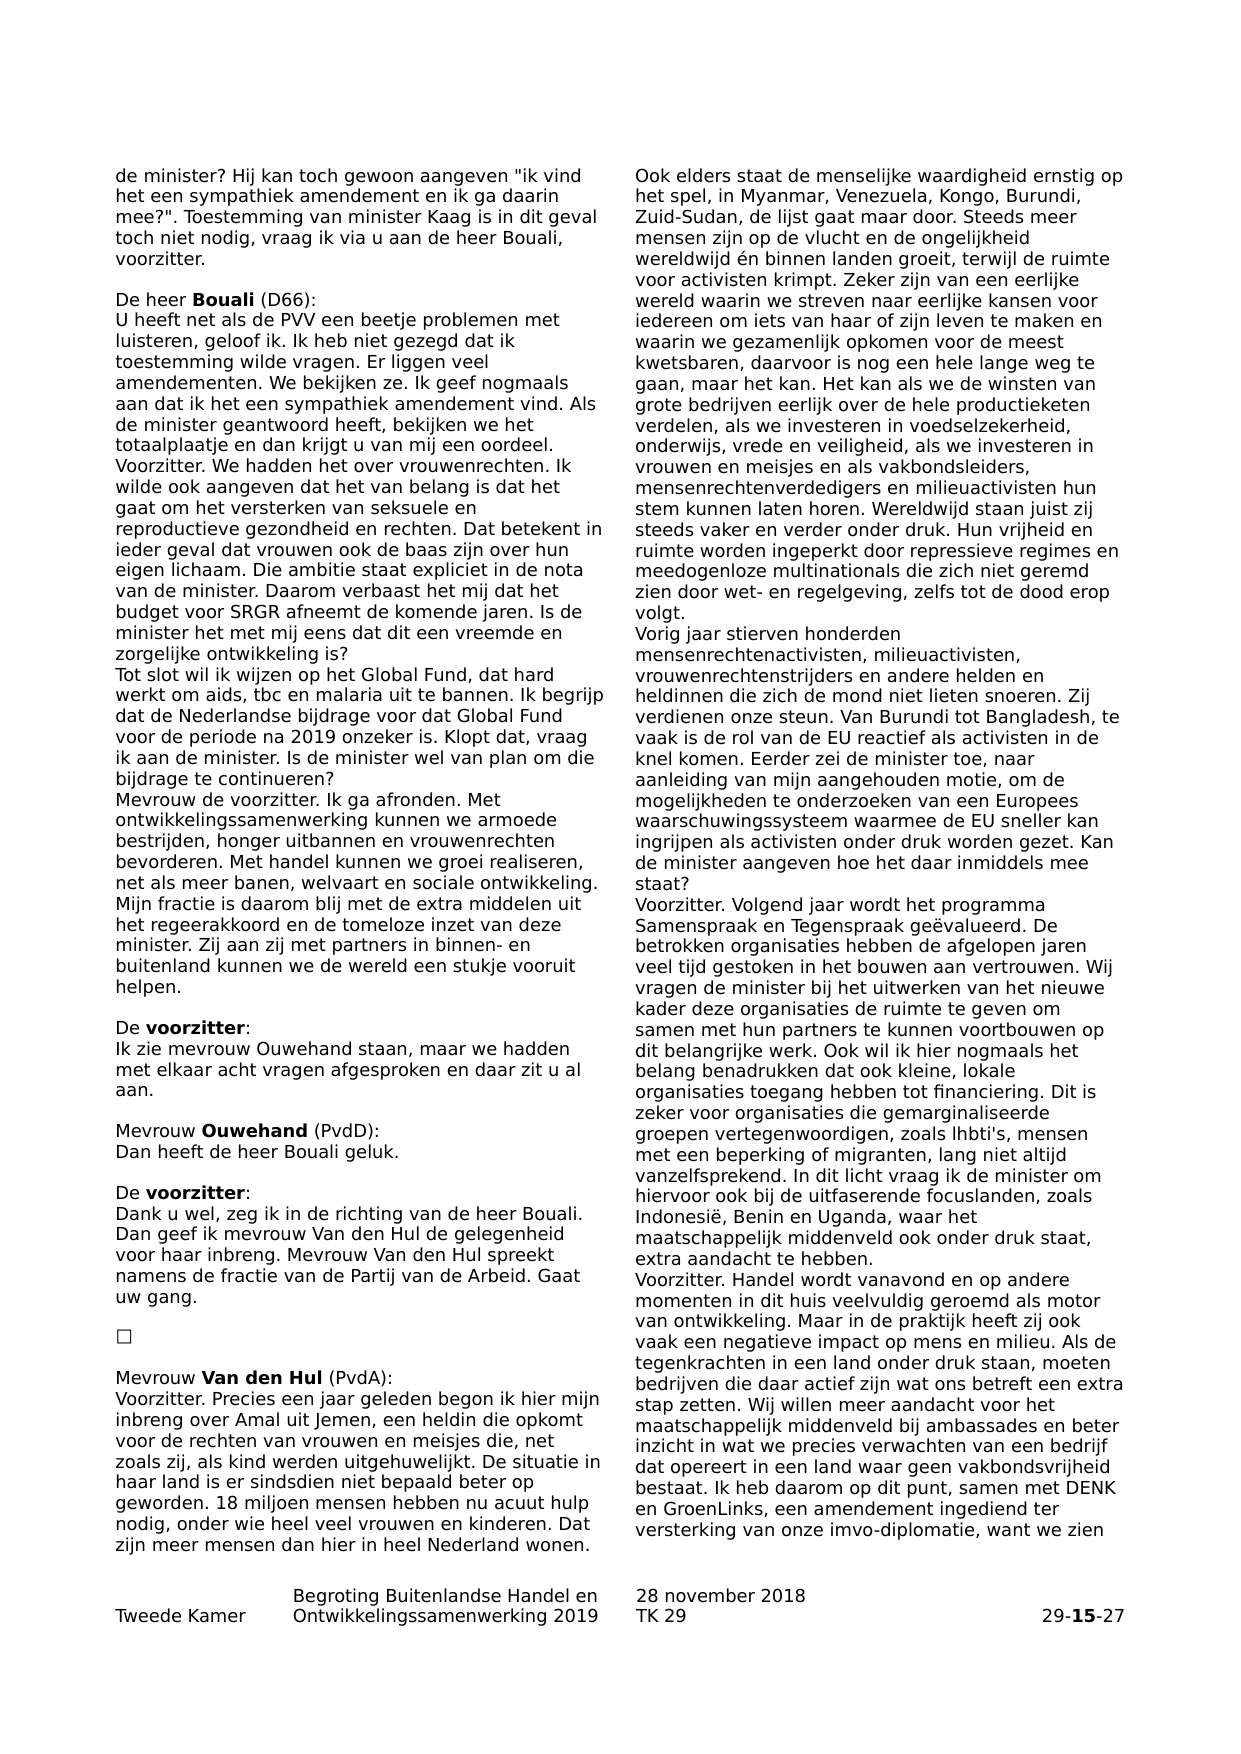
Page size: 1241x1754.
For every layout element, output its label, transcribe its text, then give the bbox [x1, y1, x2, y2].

text Dank u wel, zeg ik in de richting van de heer Bouali. Dan geef ik mevrouw Van den Hul de gelegenheid voor haar inbreng. Mevrouw Van den Hul spreekt namens de fractie van de Partij van de Arbeid. Gaat uw gang. [115, 1203, 605, 1307]
text Voorzitter. We hadden het over vrouwenrechten. Ik wilde ook aangeven dat het van belang is dat het gaat om het versterken van seksuele en reproductieve gezondheid en rechten. Dat betekent in ieder geval dat vrouwen ook de baas zijn over hun eigen lichaam. Die ambitie staat expliciet in de nota van de minister. Daarom verbaast het mij dat het budget voor SRGR afneemt de komende jaren. Is de minister het met mij eens dat dit een vreemde en zorgelijke ontwikkeling is? [115, 456, 605, 664]
text De voorzitter: [115, 1018, 605, 1038]
text De voorzitter: [115, 1182, 605, 1203]
text Vorig jaar stierven honderden mensenrechtenactivisten, milieuactivisten, vrouwenrechtenstrijders en andere helden en heldinnen die zich de mond niet lieten snoeren. Zij verdienen onze steun. Van Burundi tot Bangladesh, te vaak is de rol van de EU reactief als activisten in de knel komen. Eerder zei de minister toe, naar aanleiding van mijn aangehouden motie, om de mogelijkheden te onderzoeken van een Europees waarschuwingssysteem waarmee de EU sneller kan ingrijpen als activisten onder druk worden gezet. Kan de minister aangeven hoe het daar inmiddels mee staat? [635, 624, 1125, 894]
text Dan heeft de heer Bouali geluk. [115, 1142, 605, 1162]
text ⬜ [115, 1327, 605, 1348]
text De heer Bouali (D66): [115, 289, 605, 310]
text Mevrouw Van den Hul (PvdA): [115, 1368, 605, 1389]
text Ik zie mevrouw Ouwehand staan, maar we hadden met elkaar acht vragen afgesproken en daar zit u al aan. [115, 1038, 605, 1101]
text de minister? Hij kan toch gewoon aangeven "ik vind het een sympathiek amendement en ik ga daarin mee?". Toestemming van minister Kaag is in dit geval toch niet nodig, vraag ik via u aan de heer Bouali, voorzitter. [115, 165, 605, 269]
text Voorzitter. Volgend jaar wordt het programma Samenspraak en Tegenspraak geëvalueerd. De betrokken organisaties hebben de afgelopen jaren veel tijd gestoken in het bouwen aan vertrouwen. Wij vragen de minister bij het uitwerken van het nieuwe kader deze organisaties de ruimte te geven om samen met hun partners te kunnen voortbouwen op dit belangrijke werk. Ook wil ik hier nogmaals het belang benadrukken dat ook kleine, lokale organisaties toegang hebben tot financiering. Dit is zeker voor organisaties die gemarginaliseerde groepen vertegenwoordigen, zoals lhbti's, mensen met een beperking of migranten, lang niet altijd vanzelfsprekend. In dit licht vraag ik de minister om hiervoor ook bij de uitfaserende focuslanden, zoals Indonesië, Benin en Uganda, waar het maatschappelijk middenveld ook onder druk staat, extra aandacht te hebben. [635, 894, 1125, 1269]
text Mevrouw de voorzitter. Ik ga afronden. Met ontwikkelingssamenwerking kunnen we armoede bestrijden, honger uitbannen en vrouwenrechten bevorderen. Met handel kunnen we groei realiseren, net als meer banen, welvaart en sociale ontwikkeling. Mijn fractie is daarom blij met de extra middelen uit het regeerakkoord en de tomeloze inzet van deze minister. Zij aan zij met partners in binnen- en buitenland kunnen we de wereld een stukje vooruit helpen. [115, 789, 605, 998]
text Mevrouw Ouwehand (PvdD): [115, 1121, 605, 1142]
text Ook elders staat de menselijke waardigheid ernstig op het spel, in Myanmar, Venezuela, Kongo, Burundi, Zuid-Sudan, de lijst gaat maar door. Steeds meer mensen zijn op de vlucht en de ongelijkheid wereldwijd én binnen landen groeit, terwijl de ruimte voor activisten krimpt. Zeker zijn van een eerlijke wereld waarin we streven naar eerlijke kansen voor iedereen om iets van haar of zijn leven te maken en waarin we gezamenlijk opkomen voor de meest kwetsbaren, daarvoor is nog een hele lange weg te gaan, maar het kan. Het kan als we de winsten van grote bedrijven eerlijk over de hele productieketen verdelen, als we investeren in voedselzekerheid, onderwijs, vrede en veiligheid, als we investeren in vrouwen en meisjes en als vakbondsleiders, mensenrechtenverdedigers en milieuactivisten hun stem kunnen laten horen. Wereldwijd staan juist zij steeds vaker en verder onder druk. Hun vrijheid en ruimte worden ingeperkt door repressieve regimes en meedogenloze multinationals die zich niet geremd zien door wet- en regelgeving, zelfs tot de dood erop volgt. [635, 165, 1125, 624]
text U heeft net als de PVV een beetje problemen met luisteren, geloof ik. Ik heb niet gezegd dat ik toestemming wilde vragen. Er liggen veel amendementen. We bekijken ze. Ik geef nogmaals aan dat ik het een sympathiek amendement vind. Als de minister geantwoord heeft, bekijken we het totaalplaatje en dan krijgt u van mij een oordeel. [115, 310, 605, 456]
text Tot slot wil ik wijzen op het Global Fund, dat hard werkt om aids, tbc en malaria uit te bannen. Ik begrijp dat de Nederlandse bijdrage voor dat Global Fund voor de periode na 2019 onzeker is. Klopt dat, vraag ik aan de minister. Is de minister wel van plan om die bijdrage te continueren? [115, 664, 605, 789]
text Voorzitter. Handel wordt vanavond en op andere momenten in dit huis veelvuldig geroemd als motor van ontwikkeling. Maar in de praktijk heeft zij ook vaak een negatieve impact op mens en milieu. Als de tegenkrachten in een land onder druk staan, moeten bedrijven die daar actief zijn wat ons betreft een extra stap zetten. Wij willen meer aandacht voor het maatschappelijk middenveld bij ambassades en beter inzicht in wat we precies verwachten van een bedrijf dat opereert in een land waar geen vakbondsvrijheid bestaat. Ik heb daarom op dit punt, samen met DENK en GroenLinks, een amendement ingediend ter versterking van onze imvo-diplomatie, want we zien [635, 1269, 1125, 1540]
text Voorzitter. Precies een jaar geleden begon ik hier mijn inbreng over Amal uit Jemen, een heldin die opkomt voor de rechten van vrouwen en meisjes die, net zoals zij, als kind werden uitgehuwelijkt. De situatie in haar land is er sindsdien niet bepaald beter op geworden. 18 miljoen mensen hebben nu acuut hulp nodig, onder wie heel veel vrouwen en kinderen. Dat zijn meer mensen dan hier in heel Nederland wonen. [115, 1389, 605, 1556]
